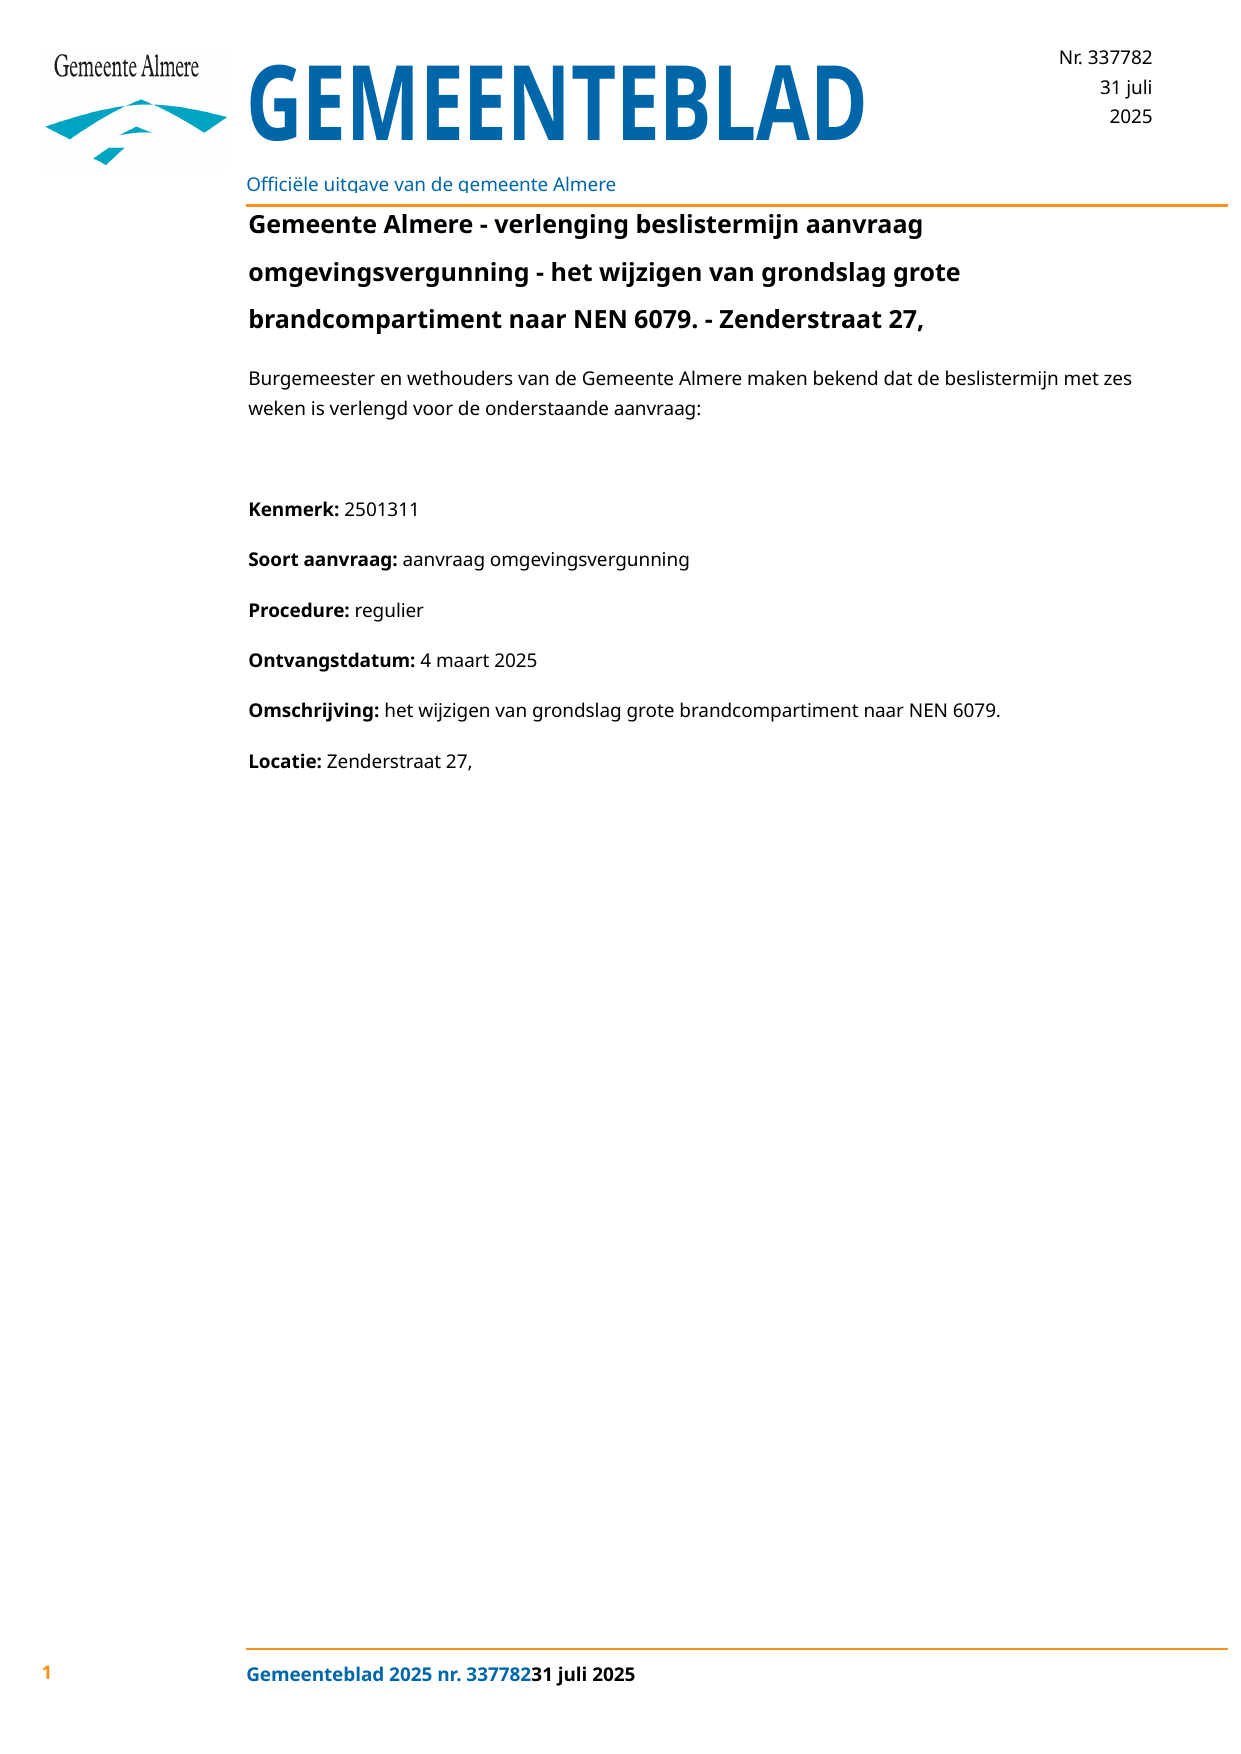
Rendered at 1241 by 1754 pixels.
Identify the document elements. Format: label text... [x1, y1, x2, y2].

text Ontvangstdatum: 4 maart 2025 [248, 647, 1152, 673]
text Burgemeester en wethouders van de Gemeente Almere maken bekend dat de beslistermijn met zes weken is verlengd voor de onderstaande aanvraag: [248, 366, 1152, 421]
text Procedure: regulier [248, 597, 1152, 622]
text Soort aanvraag: aanvraag omgevingsvergunning [248, 546, 1152, 572]
text Gemeente Almere - verlenging beslistermijn aanvraag omgevingsvergunning - het wijzigen van grondslag grote brandcompartiment naar NEN 6079. - Zenderstraat 27, [248, 207, 1152, 336]
text Kenmerk: 2501311 [248, 496, 1152, 522]
picture [41, 47, 231, 172]
text Locatie: Zenderstraat 27, [248, 748, 1152, 774]
text Omschrijving: het wijzigen van grondslag grote brandcompartiment naar NEN 6079. [248, 698, 1152, 723]
